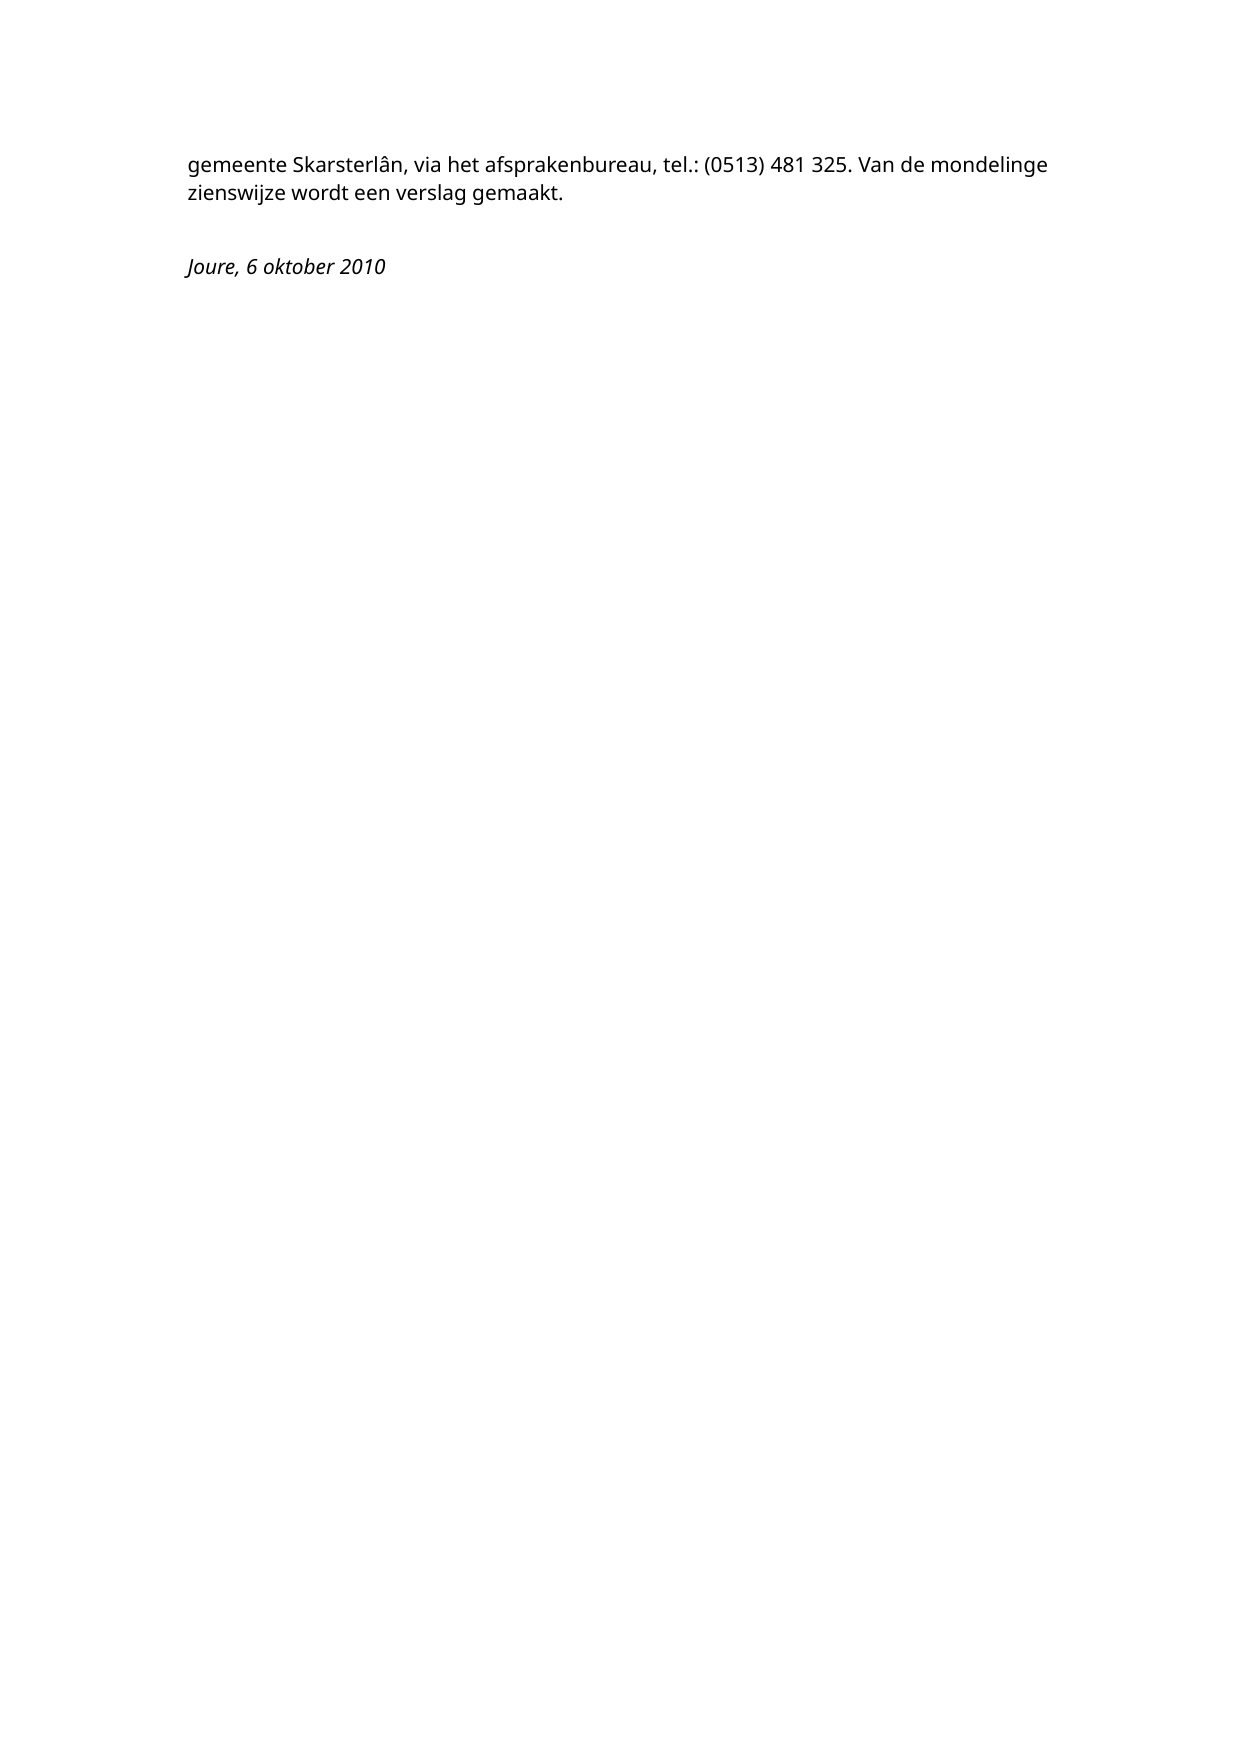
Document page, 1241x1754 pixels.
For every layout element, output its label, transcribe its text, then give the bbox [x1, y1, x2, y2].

text gemeente Skarsterlân, via het afsprakenbureau, tel.: (0513) 481 325. Van de mondelinge zienswijze wordt een verslag gemaakt. [187, 150, 1053, 207]
text Joure, 6 oktober 2010 [187, 252, 1053, 280]
